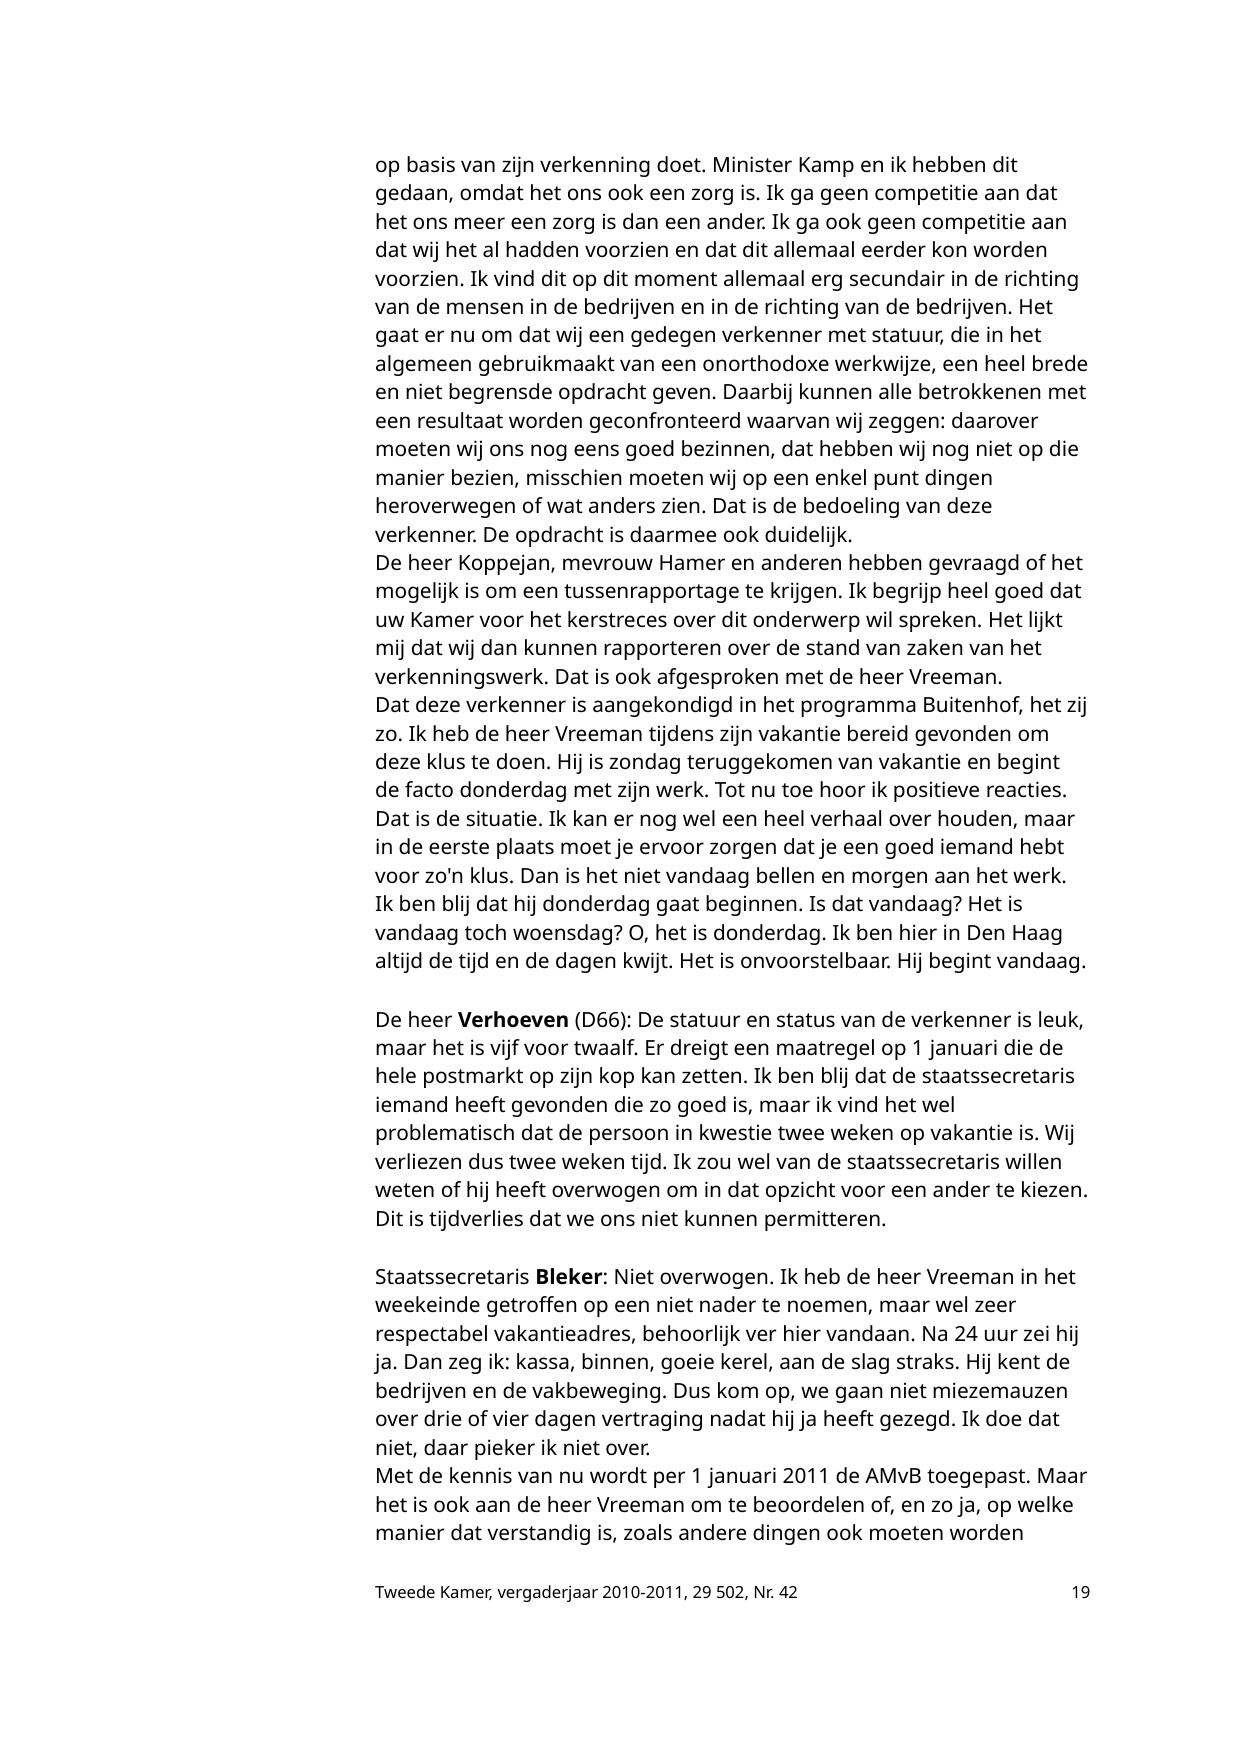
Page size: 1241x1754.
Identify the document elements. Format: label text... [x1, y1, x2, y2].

text De heer Verhoeven (D66): De statuur en status van de verkenner is leuk, maar het is vijf voor twaalf. Er dreigt een maatregel op 1 januari die de hele postmarkt op zijn kop kan zetten. Ik ben blij dat de staatssecretaris iemand heeft gevonden die zo goed is, maar ik vind het wel problematisch dat de persoon in kwestie twee weken op vakantie is. Wij verliezen dus twee weken tijd. Ik zou wel van de staatssecretaris willen weten of hij heeft overwogen om in dat opzicht voor een ander te kiezen. Dit is tijdverlies dat we ons niet kunnen permitteren. [375, 1005, 1090, 1232]
text op basis van zijn verkenning doet. Minister Kamp en ik hebben dit gedaan, omdat het ons ook een zorg is. Ik ga geen competitie aan dat het ons meer een zorg is dan een ander. Ik ga ook geen competitie aan dat wij het al hadden voorzien en dat dit allemaal eerder kon worden voorzien. Ik vind dit op dit moment allemaal erg secundair in de richting van de mensen in de bedrijven en in de richting van de bedrijven. Het gaat er nu om dat wij een gedegen verkenner met statuur, die in het algemeen gebruikmaakt van een onorthodoxe werkwijze, een heel brede en niet begrensde opdracht geven. Daarbij kunnen alle betrokkenen met een resultaat worden geconfronteerd waarvan wij zeggen: daarover moeten wij ons nog eens goed bezinnen, dat hebben wij nog niet op die manier bezien, misschien moeten wij op een enkel punt dingen heroverwegen of wat anders zien. Dat is de bedoeling van deze verkenner. De opdracht is daarmee ook duidelijk. [375, 150, 1090, 548]
text Staatssecretaris Bleker: Niet overwogen. Ik heb de heer Vreeman in het weekeinde getroffen op een niet nader te noemen, maar wel zeer respectabel vakantieadres, behoorlijk ver hier vandaan. Na 24 uur zei hij ja. Dan zeg ik: kassa, binnen, goeie kerel, aan de slag straks. Hij kent de bedrijven en de vakbeweging. Dus kom op, we gaan niet miezemauzen over drie of vier dagen vertraging nadat hij ja heeft gezegd. Ik doe dat niet, daar pieker ik niet over. [375, 1262, 1090, 1461]
text Dat deze verkenner is aangekondigd in het programma Buitenhof, het zij zo. Ik heb de heer Vreeman tijdens zijn vakantie bereid gevonden om deze klus te doen. Hij is zondag teruggekomen van vakantie en begint de facto donderdag met zijn werk. Tot nu toe hoor ik positieve reacties. Dat is de situatie. Ik kan er nog wel een heel verhaal over houden, maar in de eerste plaats moet je ervoor zorgen dat je een goed iemand hebt voor zo'n klus. Dan is het niet vandaag bellen en morgen aan het werk. Ik ben blij dat hij donderdag gaat beginnen. Is dat vandaag? Het is vandaag toch woensdag? O, het is donderdag. Ik ben hier in Den Haag altijd de tijd en de dagen kwijt. Het is onvoorstelbaar. Hij begint vandaag. [375, 690, 1090, 975]
text Met de kennis van nu wordt per 1 januari 2011 de AMvB toegepast. Maar het is ook aan de heer Vreeman om te beoordelen of, en zo ja, op welke manier dat verstandig is, zoals andere dingen ook moeten worden [375, 1461, 1090, 1547]
text De heer Koppejan, mevrouw Hamer en anderen hebben gevraagd of het mogelijk is om een tussenrapportage te krijgen. Ik begrijp heel goed dat uw Kamer voor het kerstreces over dit onderwerp wil spreken. Het lijkt mij dat wij dan kunnen rapporteren over de stand van zaken van het verkenningswerk. Dat is ook afgesproken met de heer Vreeman. [375, 548, 1090, 690]
